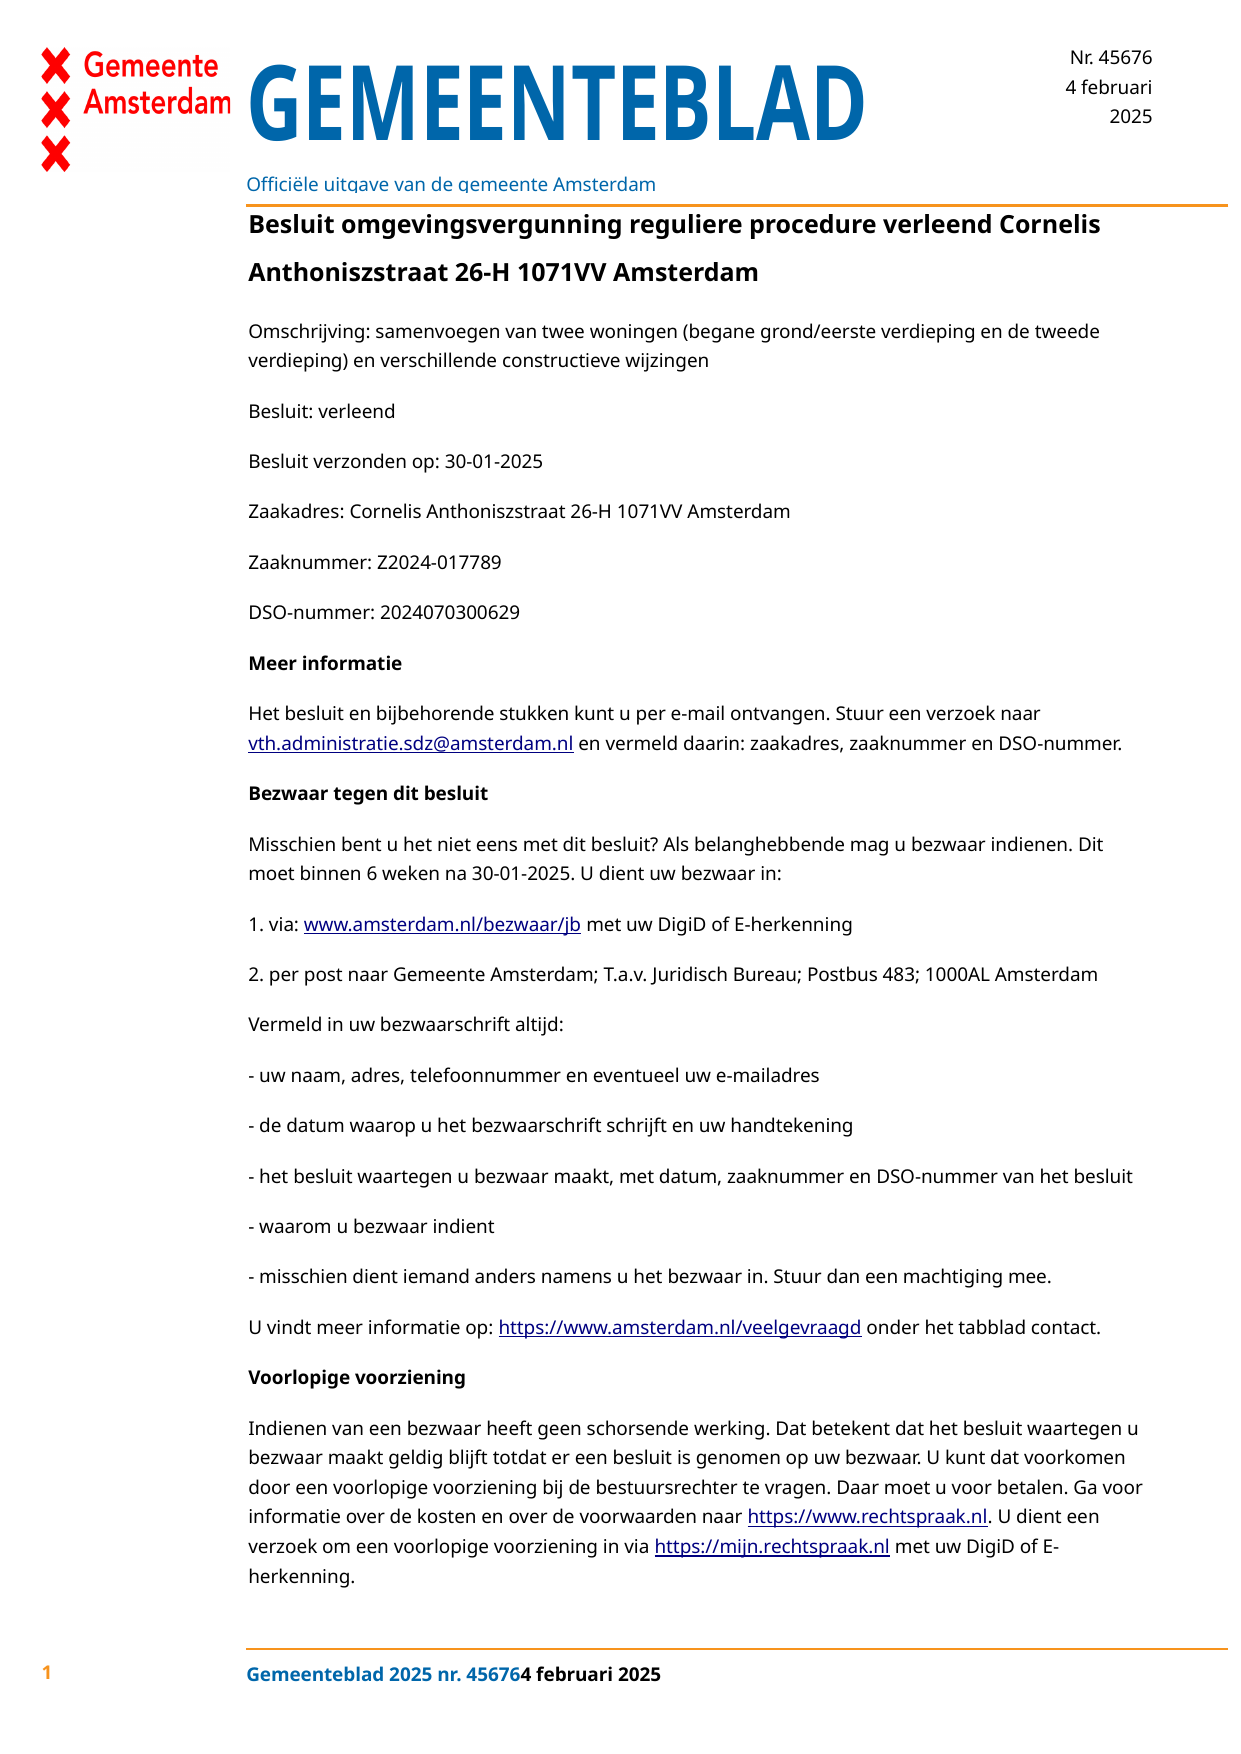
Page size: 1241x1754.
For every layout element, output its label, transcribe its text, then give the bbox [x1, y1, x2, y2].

text Voorlopige voorziening [248, 1364, 1152, 1390]
text Besluit omgevingsvergunning reguliere procedure verleend Cornelis Anthoniszstraat 26-H 1071VV Amsterdam [248, 207, 1152, 288]
text Besluit: verleend [248, 398, 1152, 424]
text - het besluit waartegen u bezwaar maakt, met datum, zaaknummer en DSO-nummer van het besluit [248, 1163, 1152, 1189]
text Vermeld in uw bezwaarschrift altijd: [248, 1012, 1152, 1037]
text - waarom u bezwaar indient [248, 1213, 1152, 1239]
text - misschien dient iemand anders namens u het bezwaar in. Stuur dan een machtiging mee. [248, 1264, 1152, 1289]
text Meer informatie [248, 650, 1152, 676]
text Het besluit en bijbehorende stukken kunt u per e-mail ontvangen. Stuur een verzoek naar vth.administratie.sdz@amsterdam.nl en vermeld daarin: zaakadres, zaaknummer en DSO-nummer. [248, 700, 1152, 756]
text Omschrijving: samenvoegen van twee woningen (begane grond/eerste verdieping en de tweede verdieping) en verschillende constructieve wijzingen [248, 318, 1152, 373]
text Zaaknummer: Z2024-017789 [248, 549, 1152, 575]
text DSO-nummer: 2024070300629 [248, 599, 1152, 625]
text - uw naam, adres, telefoonnummer en eventueel uw e-mailadres [248, 1062, 1152, 1088]
text Zaakadres: Cornelis Anthoniszstraat 26-H 1071VV Amsterdam [248, 499, 1152, 524]
text 2. per post naar Gemeente Amsterdam; T.a.v. Juridisch Bureau; Postbus 483; 1000AL Amsterdam [248, 961, 1152, 987]
text Bezwaar tegen dit besluit [248, 780, 1152, 806]
text 1. via: www.amsterdam.nl/bezwaar/jb met uw DigiD of E-herkenning [248, 911, 1152, 937]
text Misschien bent u het niet eens met dit besluit? Als belanghebbende mag u bezwaar indienen. Dit moet binnen 6 weken na 30-01-2025. U dient uw bezwaar in: [248, 831, 1152, 886]
text U vindt meer informatie op: https://www.amsterdam.nl/veelgevraagd onder het tabblad contact. [248, 1314, 1152, 1340]
text - de datum waarop u het bezwaarschrift schrijft en uw handtekening [248, 1112, 1152, 1138]
text Indienen van een bezwaar heeft geen schorsende werking. Dat betekent dat het besluit waartegen u bezwaar maakt geldig blijft totdat er een besluit is genomen op uw bezwaar. U kunt dat voorkomen door een voorlopige voorziening bij de bestuursrechter te vragen. Daar moet u voor betalen. Ga voor informatie over de kosten en over de voorwaarden naar https://www.rechtspraak.nl. U dient een verzoek om een voorlopige voorziening in via https://mijn.rechtspraak.nl met uw DigiD of E-herkenning. [248, 1415, 1152, 1589]
text Besluit verzonden op: 30-01-2025 [248, 448, 1152, 474]
picture [41, 47, 231, 172]
